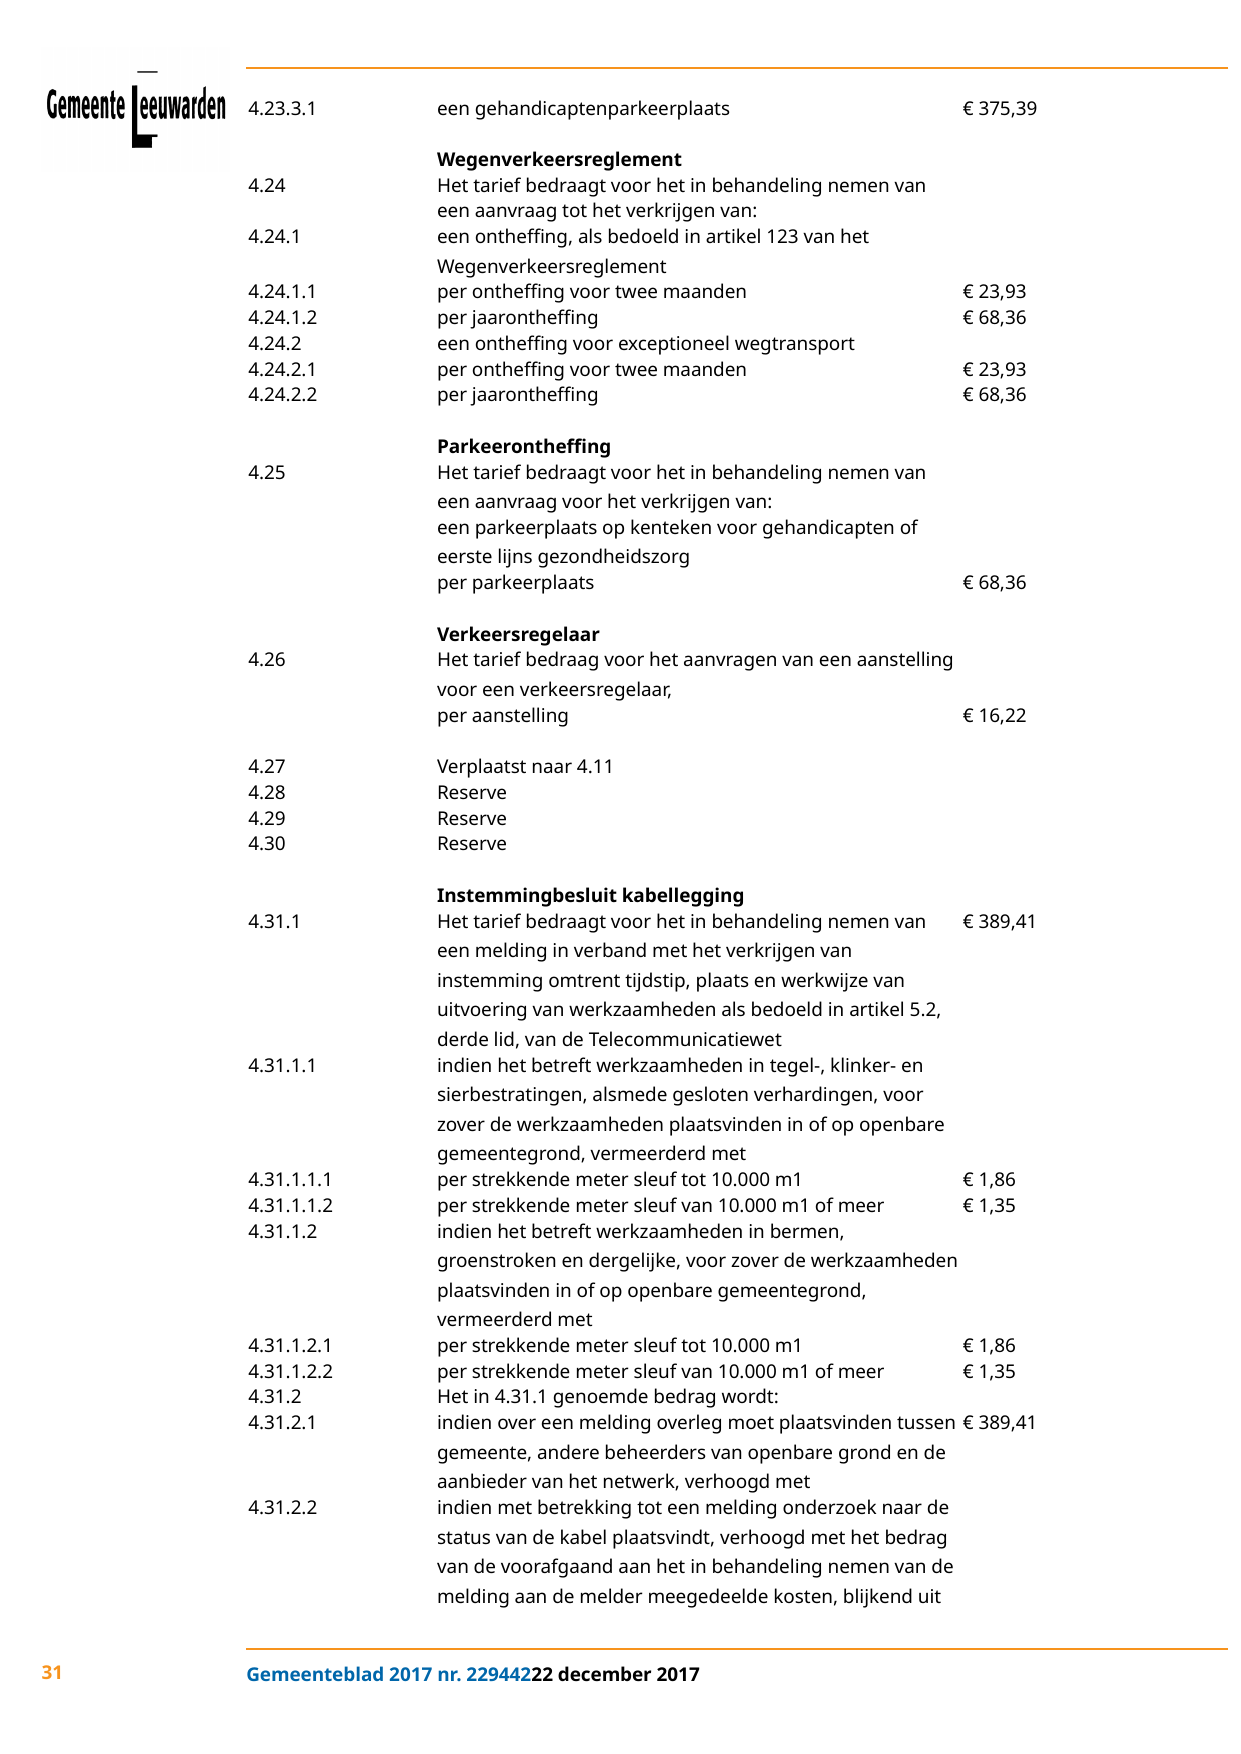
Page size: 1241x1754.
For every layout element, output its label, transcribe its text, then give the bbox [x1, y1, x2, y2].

table_cell € 68,36 [963, 570, 1152, 595]
table_cell [248, 856, 437, 882]
table_cell 4.24.1.2 [248, 305, 437, 330]
table_cell [963, 1052, 1152, 1166]
table_cell [963, 330, 1152, 356]
table_cell [248, 146, 437, 172]
table_cell [963, 514, 1152, 569]
table_cell € 68,36 [963, 382, 1152, 407]
table_cell Verplaatst naar 4.11 [437, 754, 963, 779]
table_cell [248, 433, 437, 459]
table_cell Instemmingbesluit kabellegging [437, 882, 963, 908]
table_cell [963, 172, 1152, 198]
table_cell [963, 408, 1152, 433]
table_cell [963, 224, 1152, 279]
table_cell 4.31.2 [248, 1384, 437, 1409]
table_cell Het tarief bedraagt voor het in behandeling nemen van een aanvraag voor het verkrijgen van: [437, 459, 963, 514]
table_cell [963, 595, 1152, 621]
table_cell [963, 121, 1152, 146]
table_cell [248, 198, 437, 223]
table_cell [963, 1494, 1152, 1609]
table_cell 4.24.2.2 [248, 382, 437, 407]
table_cell 4.28 [248, 779, 437, 805]
table_cell Reserve [437, 805, 963, 831]
table_cell [248, 702, 437, 728]
table_cell Reserve [437, 779, 963, 805]
table_cell 4.31.1.2.1 [248, 1332, 437, 1358]
table_cell indien met betrekking tot een melding onderzoek naar de status van de kabel plaatsvindt, verhoogd met het bedrag van de voorafgaand aan het in behandeling nemen van de melding aan de melder meegedeelde kosten, blijkend uit [437, 1494, 963, 1609]
table_cell 4.29 [248, 805, 437, 831]
table_cell € 23,93 [963, 356, 1152, 382]
table_cell een ontheffing, als bedoeld in artikel 123 van het Wegenverkeersreglement [437, 224, 963, 279]
table_cell Het in 4.31.1 genoemde bedrag wordt: [437, 1384, 963, 1409]
table_cell [963, 198, 1152, 223]
table_cell € 389,41 [963, 1410, 1152, 1494]
table_cell per ontheffing voor twee maanden [437, 279, 963, 304]
table_cell [963, 779, 1152, 805]
table_cell 4.24.2.1 [248, 356, 437, 382]
table_cell € 375,39 [963, 95, 1152, 121]
table_cell Reserve [437, 831, 963, 856]
table_cell per strekkende meter sleuf tot 10.000 m1 [437, 1332, 963, 1358]
table_cell [248, 514, 437, 569]
table_cell 4.24.2 [248, 330, 437, 356]
table_cell 4.25 [248, 459, 437, 514]
table_cell 4.31.2.1 [248, 1410, 437, 1494]
table_cell Verkeersregelaar [437, 621, 963, 647]
table_cell [963, 433, 1152, 459]
table_cell 4.31.1.1 [248, 1052, 437, 1166]
table_cell 4.27 [248, 754, 437, 779]
table_cell [437, 121, 963, 146]
table_cell per parkeerplaats [437, 570, 963, 595]
table_cell [248, 621, 437, 647]
table_cell [963, 831, 1152, 856]
table_cell [248, 570, 437, 595]
table_cell 4.31.1.2.2 [248, 1358, 437, 1384]
table_cell 4.31.1.1.1 [248, 1166, 437, 1192]
table_cell € 68,36 [963, 305, 1152, 330]
table_cell [963, 856, 1152, 882]
table_cell per jaarontheffing [437, 382, 963, 407]
table_cell 4.31.1.1.2 [248, 1192, 437, 1218]
table_cell Het tarief bedraag voor het aanvragen van een aanstelling voor een verkeersregelaar, [437, 647, 963, 702]
table_cell [248, 728, 437, 753]
table_cell per strekkende meter sleuf van 10.000 m1 of meer [437, 1358, 963, 1384]
table_cell een aanvraag tot het verkrijgen van: [437, 198, 963, 223]
table_cell per jaarontheffing [437, 305, 963, 330]
table_cell 4.31.1.2 [248, 1218, 437, 1332]
table_cell [248, 121, 437, 146]
table_cell 4.26 [248, 647, 437, 702]
table_cell per aanstelling [437, 702, 963, 728]
table_cell € 16,22 [963, 702, 1152, 728]
table_cell [437, 408, 963, 433]
table_cell [248, 408, 437, 433]
table_cell [963, 1218, 1152, 1332]
table_cell [963, 805, 1152, 831]
table_cell 4.24.1.1 [248, 279, 437, 304]
table_cell Wegenverkeersreglement [437, 146, 963, 172]
table_cell € 1,86 [963, 1166, 1152, 1192]
table_cell [248, 595, 437, 621]
table_cell 4.23.3.1 [248, 95, 437, 121]
table_cell € 1,86 [963, 1332, 1152, 1358]
table_cell Het tarief bedraagt voor het in behandeling nemen van [437, 172, 963, 198]
table_cell [248, 882, 437, 908]
table_cell € 23,93 [963, 279, 1152, 304]
table_cell indien over een melding overleg moet plaatsvinden tussen gemeente, andere beheerders van openbare grond en de aanbieder van het netwerk, verhoogd met [437, 1410, 963, 1494]
table_cell [963, 754, 1152, 779]
table_cell een gehandicaptenparkeerplaats [437, 95, 963, 121]
table_cell [437, 856, 963, 882]
table_cell € 1,35 [963, 1358, 1152, 1384]
table_cell per strekkende meter sleuf van 10.000 m1 of meer [437, 1192, 963, 1218]
table_cell € 389,41 [963, 908, 1152, 1052]
table_cell [963, 882, 1152, 908]
table_cell € 1,35 [963, 1192, 1152, 1218]
table_cell een parkeerplaats op kenteken voor gehandicapten of eerste lijns gezondheidszorg [437, 514, 963, 569]
table_cell 4.31.2.2 [248, 1494, 437, 1609]
table_cell [437, 595, 963, 621]
table_cell een ontheffing voor exceptioneel wegtransport [437, 330, 963, 356]
table_cell per ontheffing voor twee maanden [437, 356, 963, 382]
table_cell [963, 459, 1152, 514]
table_cell indien het betreft werkzaamheden in bermen, groenstroken en dergelijke, voor zover de werkzaamheden plaatsvinden in of op openbare gemeentegrond, vermeerderd met [437, 1218, 963, 1332]
table_cell per strekkende meter sleuf tot 10.000 m1 [437, 1166, 963, 1192]
table_cell [963, 146, 1152, 172]
table_cell [963, 647, 1152, 702]
table_cell indien het betreft werkzaamheden in tegel-, klinker- en sierbestratingen, alsmede gesloten verhardingen, voor zover de werkzaamheden plaatsvinden in of op openbare gemeentegrond, vermeerderd met [437, 1052, 963, 1166]
table_cell 4.31.1 [248, 908, 437, 1052]
table_cell 4.24 [248, 172, 437, 198]
table_cell 4.24.1 [248, 224, 437, 279]
table_cell [963, 1384, 1152, 1409]
table_cell [963, 728, 1152, 753]
table_cell [963, 621, 1152, 647]
picture [41, 47, 231, 172]
table_cell 4.30 [248, 831, 437, 856]
table_cell Parkeerontheffing [437, 433, 963, 459]
table_cell Het tarief bedraagt voor het in behandeling nemen van een melding in verband met het verkrijgen van instemming omtrent tijdstip, plaats en werkwijze van uitvoering van werkzaamheden als bedoeld in artikel 5.2, derde lid, van de Telecommunicatiewet [437, 908, 963, 1052]
table_cell [437, 728, 963, 753]
